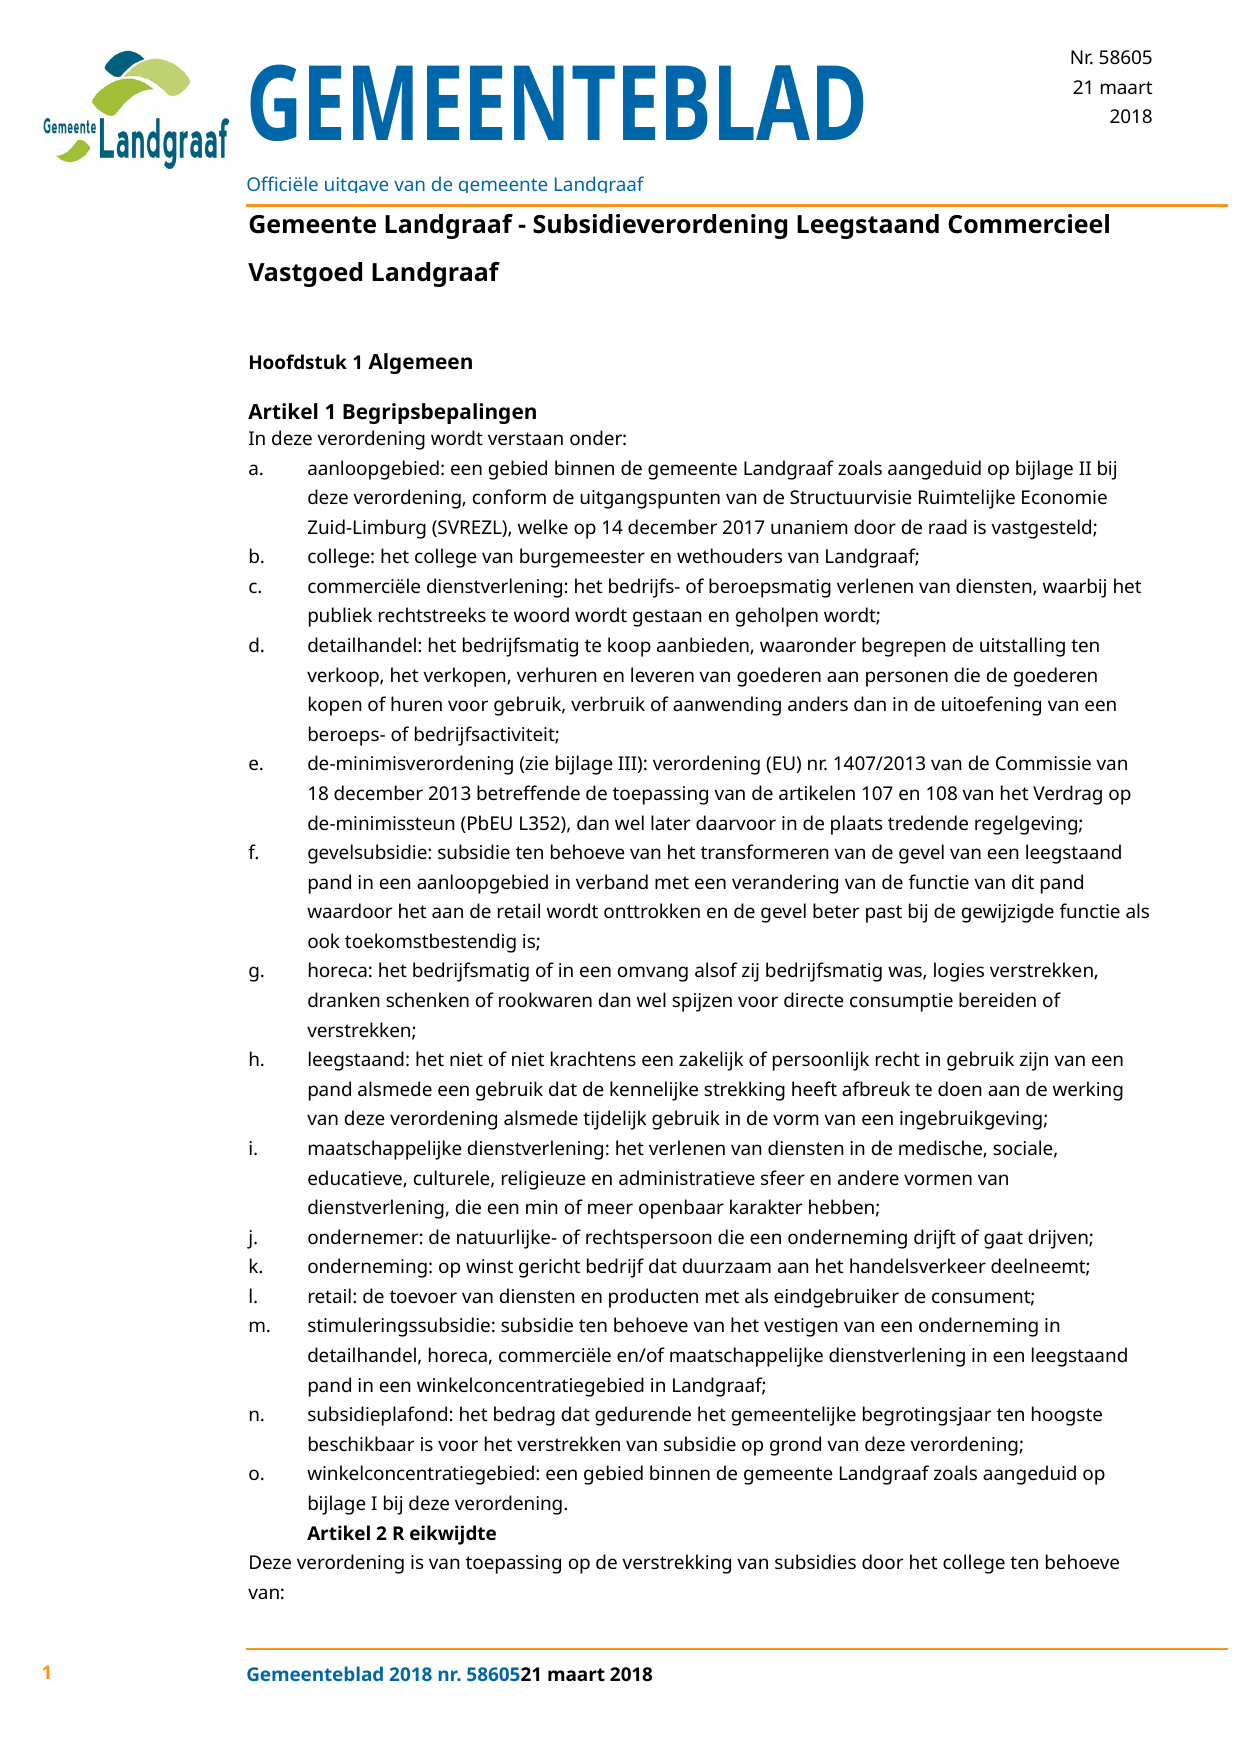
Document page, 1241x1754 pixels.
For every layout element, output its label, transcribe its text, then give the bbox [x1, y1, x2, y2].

list commerciële dienstverlening: het bedrijfs- of beroepsmatig verlenen van diensten, waarbij het publiek rechtstreeks te woord wordt gestaan en geholpen wordt; [248, 573, 1152, 628]
list ondernemer: de natuurlijke- of rechtspersoon die een onderneming drijft of gaat drijven; [248, 1224, 1152, 1250]
text Artikel 1 Begripsbepalingen [248, 397, 1152, 425]
list stimuleringssubsidie: subsidie ten behoeve van het vestigen van een onderneming in detailhandel, horeca, commerciële en/of maatschappelijke dienstverlening in een leegstaand pand in een winkelconcentratiegebied in Landgraaf; [248, 1313, 1152, 1398]
list subsidieplafond: het bedrag dat gedurende het gemeentelijke begrotingsjaar ten hoogste beschikbaar is voor het verstrekken van subsidie op grond van deze verordening; [248, 1401, 1152, 1457]
list horeca: het bedrijfsmatig of in een omvang alsof zij bedrijfsmatig was, logies verstrekken, dranken schenken of rookwaren dan wel spijzen voor directe consumptie bereiden of verstrekken; [248, 958, 1152, 1043]
text In deze verordening wordt verstaan onder: [248, 425, 1152, 451]
list de-minimisverordening (zie bijlage III): verordening (EU) nr. 1407/2013 van de Commissie van 18 december 2013 betreffende de toepassing van de artikelen 107 en 108 van het Verdrag op de-minimissteun (PbEU L352), dan wel later daarvoor in de plaats tredende regelgeving; [248, 751, 1152, 836]
list detailhandel: het bedrijfsmatig te koop aanbieden, waaronder begrepen de uitstalling ten verkoop, het verkopen, verhuren en leveren van goederen aan personen die de goederen kopen of huren voor gebruik, verbruik of aanwending anders dan in de uitoefening van een beroeps- of bedrijfsactiviteit; [248, 632, 1152, 747]
list retail: de toevoer van diensten en producten met als eindgebruiker de consument; [248, 1283, 1152, 1309]
text Deze verordening is van toepassing op de verstrekking van subsidies door het college ten behoeve van: [248, 1549, 1152, 1605]
list college: het college van burgemeester en wethouders van Landgraaf; [248, 543, 1152, 569]
list gevelsubsidie: subsidie ten behoeve van het transformeren van de gevel van een leegstaand pand in een aanloopgebied in verband met een verandering van de functie van dit pand waardoor het aan de retail wordt onttrokken en de gevel beter past bij de gewijzigde functie als ook toekomstbestendig is; [248, 839, 1152, 954]
list Artikel 2 R eikwijdte [248, 1520, 1152, 1546]
list onderneming: op winst gericht bedrijf dat duurzaam aan het handelsverkeer deelneemt; [248, 1253, 1152, 1279]
list winkelconcentratiegebied: een gebied binnen de gemeente Landgraaf zoals aangeduid op bijlage I bij deze verordening. [248, 1461, 1152, 1516]
list leegstaand: het niet of niet krachtens een zakelijk of persoonlijk recht in gebruik zijn van een pand alsmede een gebruik dat de kennelijke strekking heeft afbreuk te doen aan de werking van deze verordening alsmede tijdelijk gebruik in de vorm van een ingebruikgeving; [248, 1046, 1152, 1131]
text Hoofdstuk 1 Algemeen [248, 347, 1152, 376]
text Gemeente Landgraaf - Subsidieverordening Leegstaand Commercieel Vastgoed Landgraaf [248, 207, 1152, 288]
list maatschappelijke dienstverlening: het verlenen van diensten in de medische, sociale, educatieve, culturele, religieuze en administratieve sfeer en andere vormen van dienstverlening, die een min of meer openbaar karakter hebben; [248, 1135, 1152, 1220]
picture [41, 47, 231, 172]
list aanloopgebied: een gebied binnen de gemeente Landgraaf zoals aangeduid op bijlage II bij deze verordening, conform de uitgangspunten van de Structuurvisie Ruimtelijke Economie Zuid-Limburg (SVREZL), welke op 14 december 2017 unaniem door de raad is vastgesteld; [248, 455, 1152, 540]
